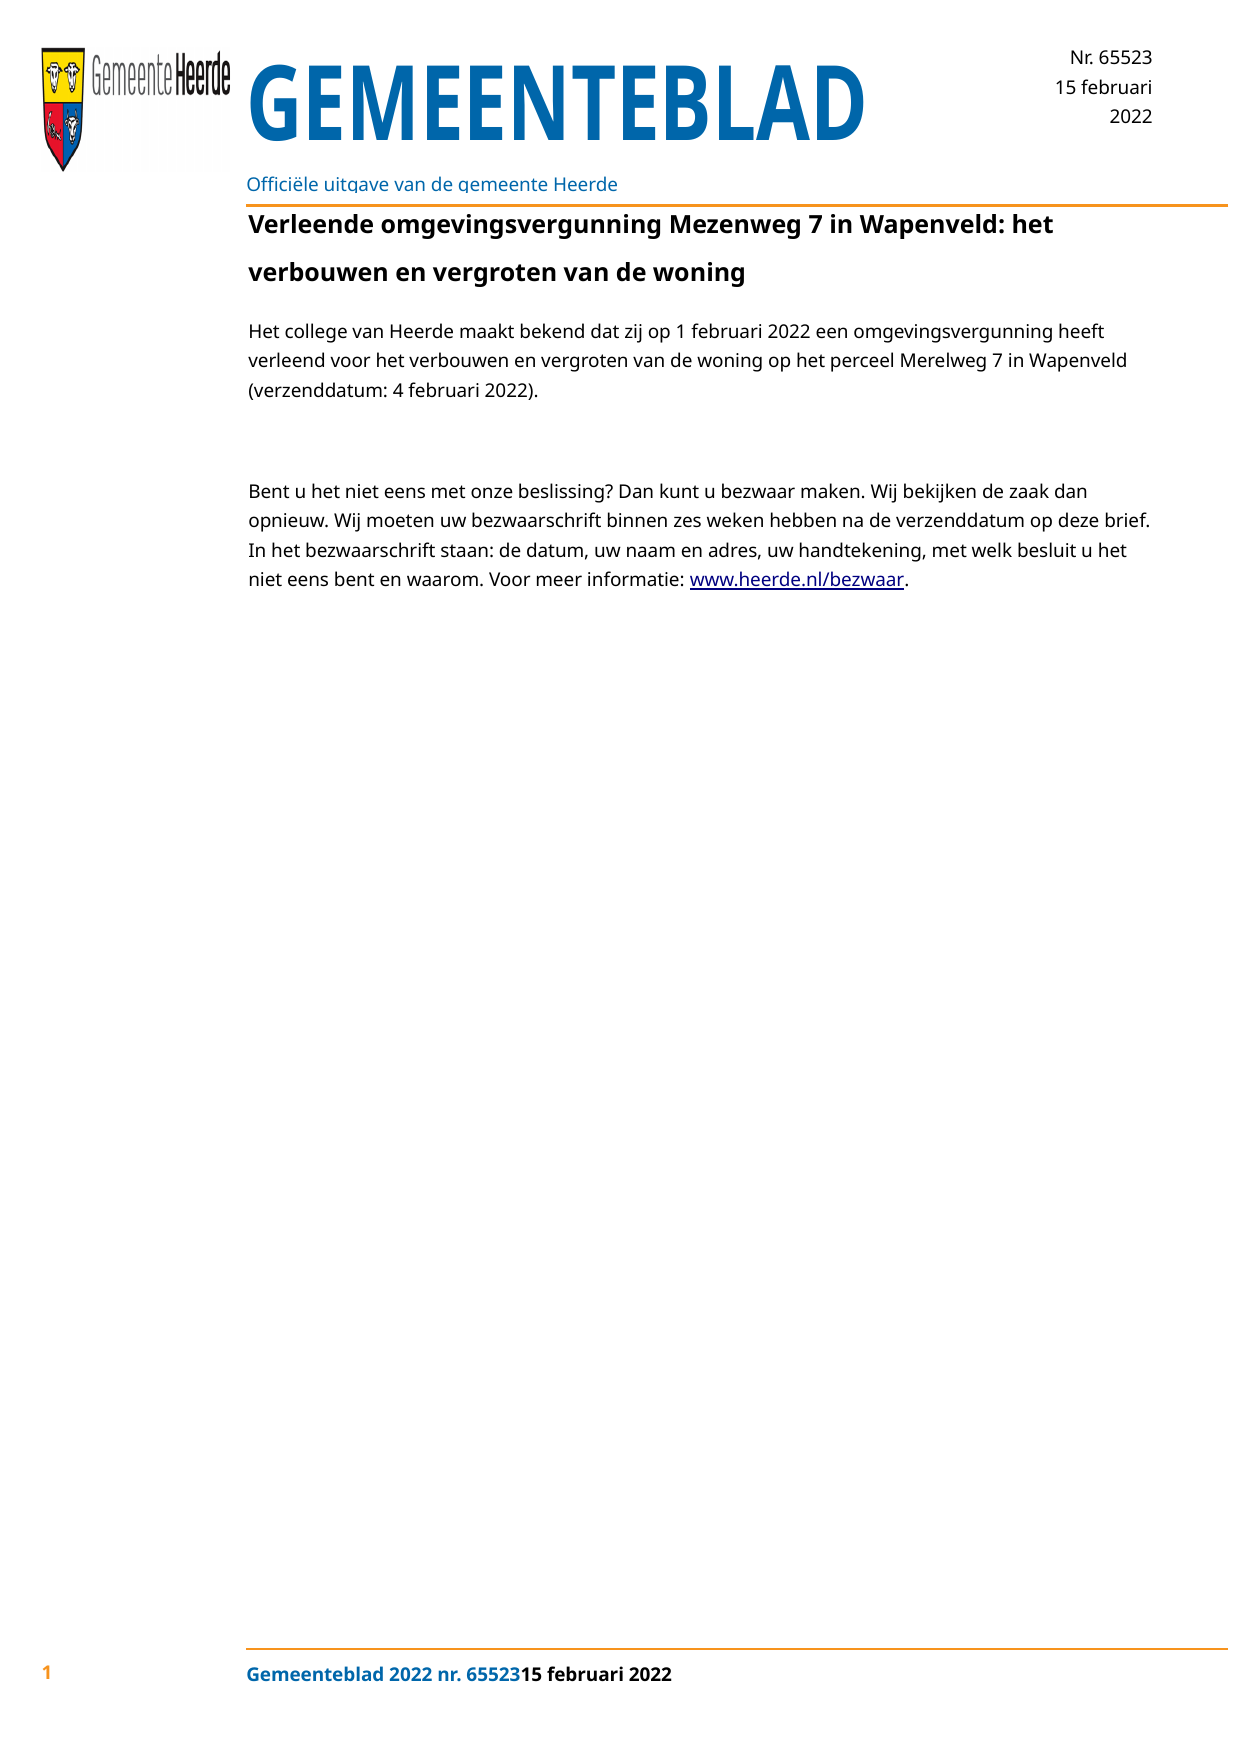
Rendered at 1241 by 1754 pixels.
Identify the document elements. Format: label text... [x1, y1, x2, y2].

text Het college van Heerde maakt bekend dat zij op 1 februari 2022 een omgevingsvergunning heeft verleend voor het verbouwen en vergroten van de woning op het perceel Merelweg 7 in Wapenveld (verzenddatum: 4 februari 2022). [248, 318, 1152, 403]
picture [41, 47, 231, 172]
text Verleende omgevingsvergunning Mezenweg 7 in Wapenveld: het verbouwen en vergroten van de woning [248, 207, 1152, 288]
text Bent u het niet eens met onze beslissing? Dan kunt u bezwaar maken. Wij bekijken de zaak dan opnieuw. Wij moeten uw bezwaarschrift binnen zes weken hebben na de verzenddatum op deze brief. In het bezwaarschrift staan: de datum, uw naam en adres, uw handtekening, met welk besluit u het niet eens bent en waarom. Voor meer informatie: www.heerde.nl/bezwaar. [248, 478, 1152, 592]
